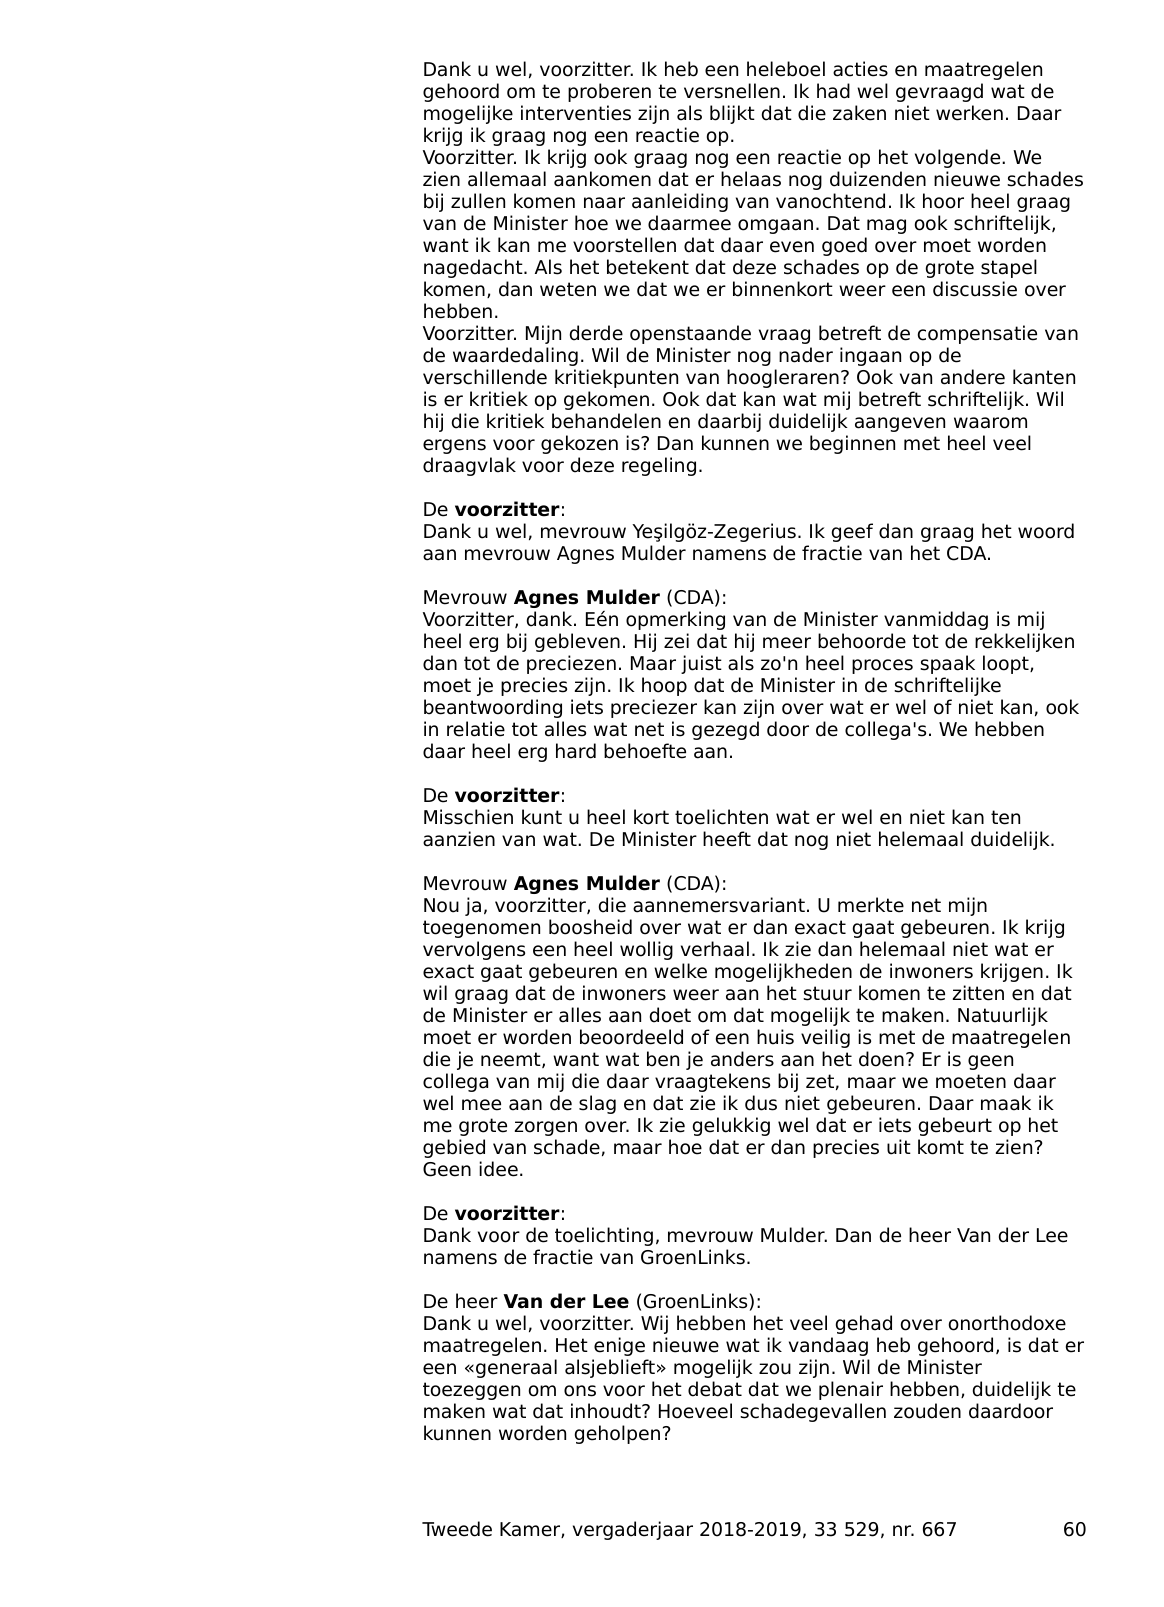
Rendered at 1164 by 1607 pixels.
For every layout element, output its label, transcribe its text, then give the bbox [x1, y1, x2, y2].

text Misschien kunt u heel kort toelichten wat er wel en niet kan ten aanzien van wat. De Minister heeft dat nog niet helemaal duidelijk. [422, 807, 1087, 851]
text De heer Van der Lee (GroenLinks): [422, 1291, 1087, 1313]
text De voorzitter: [422, 499, 1087, 521]
text Voorzitter, dank. Eén opmerking van de Minister vanmiddag is mij heel erg bij gebleven. Hij zei dat hij meer behoorde tot de rekkelijken dan tot de preciezen. Maar juist als zo'n heel proces spaak loopt, moet je precies zijn. Ik hoop dat de Minister in de schriftelijke beantwoording iets preciezer kan zijn over wat er wel of niet kan, ook in relatie tot alles wat net is gezegd door de collega's. We hebben daar heel erg hard behoefte aan. [422, 609, 1087, 763]
text De voorzitter: [422, 785, 1087, 807]
text Dank u wel, voorzitter. Wij hebben het veel gehad over onorthodoxe maatregelen. Het enige nieuwe wat ik vandaag heb gehoord, is dat er een «generaal alsjeblieft» mogelijk zou zijn. Wil de Minister toezeggen om ons voor het debat dat we plenair hebben, duidelijk te maken wat dat inhoudt? Hoeveel schadegevallen zouden daardoor kunnen worden geholpen? [422, 1313, 1087, 1445]
text Dank voor de toelichting, mevrouw Mulder. Dan de heer Van der Lee namens de fractie van GroenLinks. [422, 1225, 1087, 1269]
text Mevrouw Agnes Mulder (CDA): [422, 873, 1087, 895]
text Dank u wel, voorzitter. Ik heb een heleboel acties en maatregelen gehoord om te proberen te versnellen. Ik had wel gevraagd wat de mogelijke interventies zijn als blijkt dat die zaken niet werken. Daar krijg ik graag nog een reactie op. [422, 59, 1087, 147]
text Dank u wel, mevrouw Yeşilgöz-Zegerius. Ik geef dan graag het woord aan mevrouw Agnes Mulder namens de fractie van het CDA. [422, 521, 1087, 565]
text Voorzitter. Ik krijg ook graag nog een reactie op het volgende. We zien allemaal aankomen dat er helaas nog duizenden nieuwe schades bij zullen komen naar aanleiding van vanochtend. Ik hoor heel graag van de Minister hoe we daarmee omgaan. Dat mag ook schriftelijk, want ik kan me voorstellen dat daar even goed over moet worden nagedacht. Als het betekent dat deze schades op de grote stapel komen, dan weten we dat we er binnenkort weer een discussie over hebben. [422, 147, 1087, 323]
text Mevrouw Agnes Mulder (CDA): [422, 587, 1087, 609]
text Nou ja, voorzitter, die aannemersvariant. U merkte net mijn toegenomen boosheid over wat er dan exact gaat gebeuren. Ik krijg vervolgens een heel wollig verhaal. Ik zie dan helemaal niet wat er exact gaat gebeuren en welke mogelijkheden de inwoners krijgen. Ik wil graag dat de inwoners weer aan het stuur komen te zitten en dat de Minister er alles aan doet om dat mogelijk te maken. Natuurlijk moet er worden beoordeeld of een huis veilig is met de maatregelen die je neemt, want wat ben je anders aan het doen? Er is geen collega van mij die daar vraagtekens bij zet, maar we moeten daar wel mee aan de slag en dat zie ik dus niet gebeuren. Daar maak ik me grote zorgen over. Ik zie gelukkig wel dat er iets gebeurt op het gebied van schade, maar hoe dat er dan precies uit komt te zien? Geen idee. [422, 895, 1087, 1181]
text De voorzitter: [422, 1203, 1087, 1225]
text Voorzitter. Mijn derde openstaande vraag betreft de compensatie van de waardedaling. Wil de Minister nog nader ingaan op de verschillende kritiekpunten van hoogleraren? Ook van andere kanten is er kritiek op gekomen. Ook dat kan wat mij betreft schriftelijk. Wil hij die kritiek behandelen en daarbij duidelijk aangeven waarom ergens voor gekozen is? Dan kunnen we beginnen met heel veel draagvlak voor deze regeling. [422, 323, 1087, 477]
